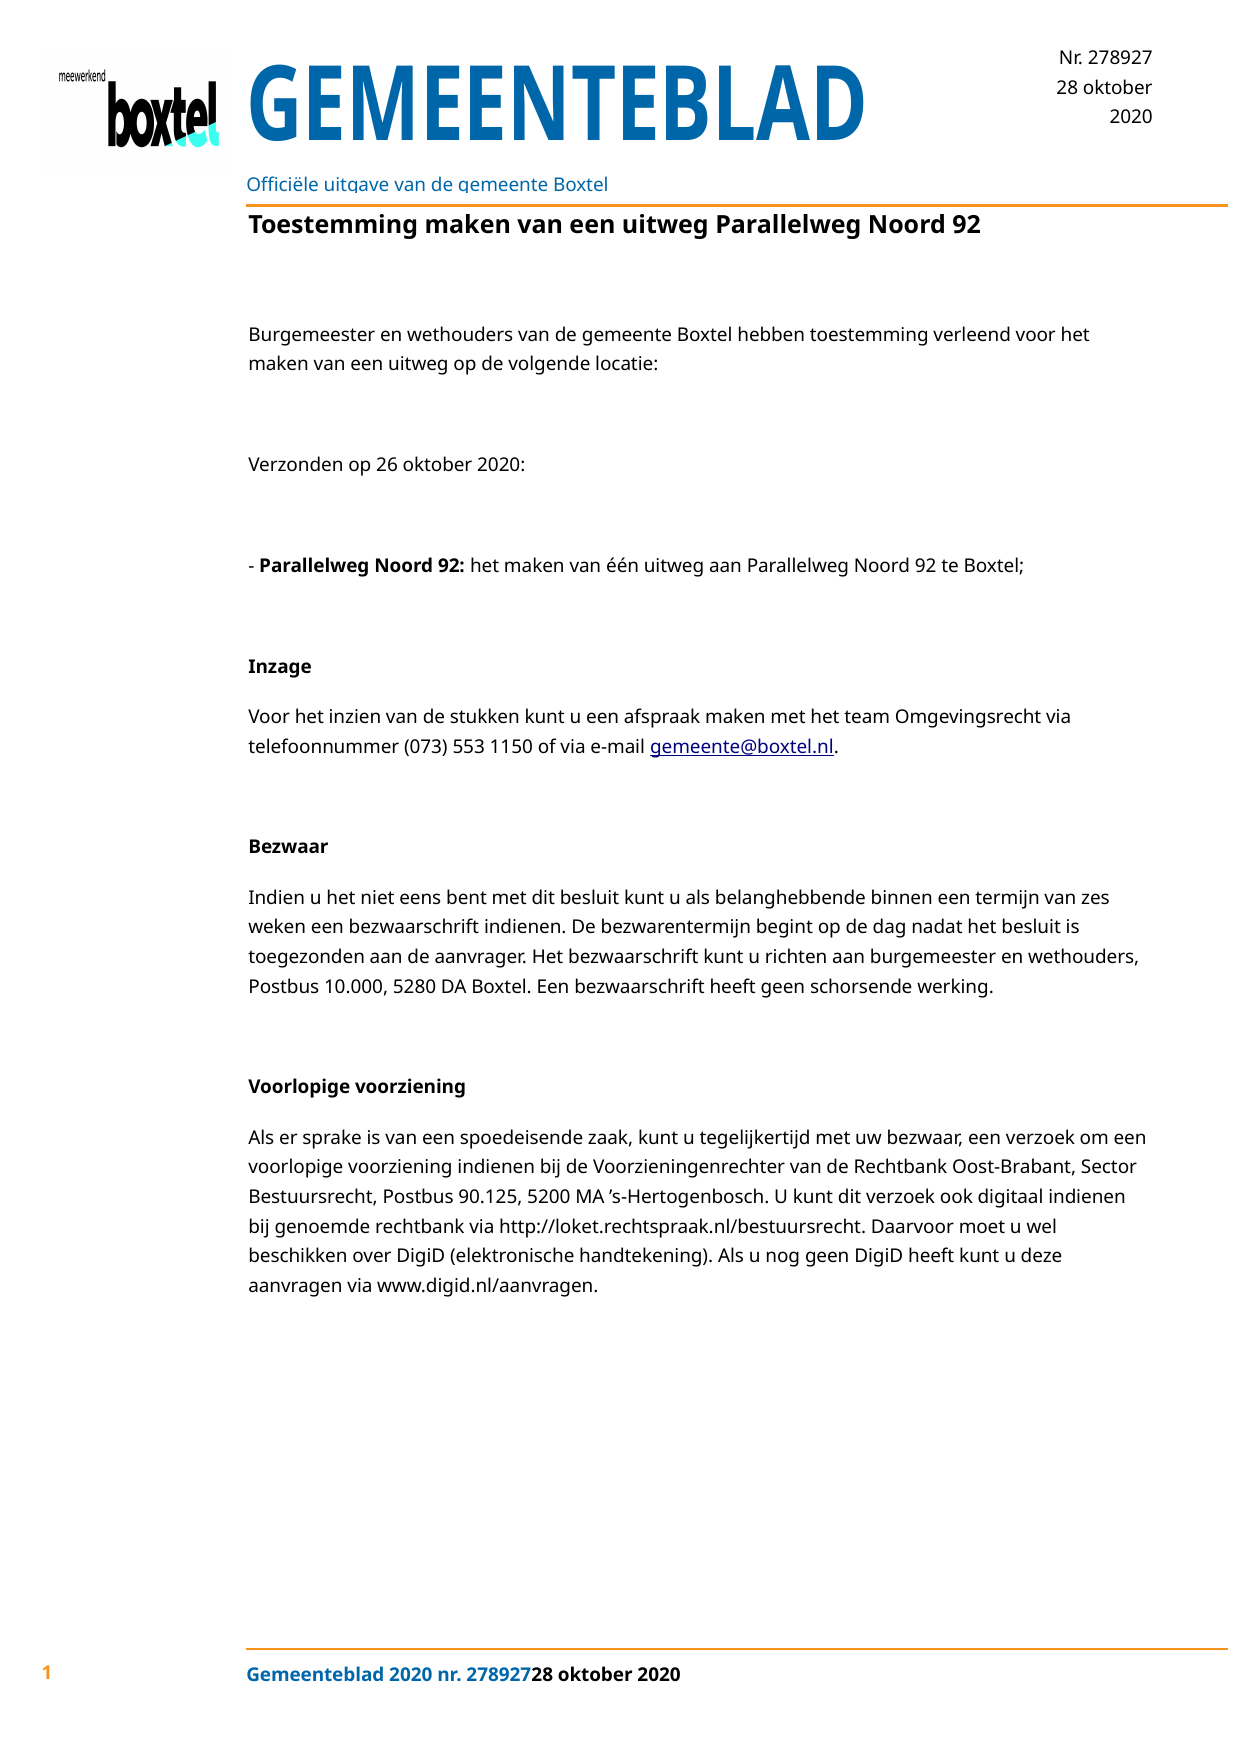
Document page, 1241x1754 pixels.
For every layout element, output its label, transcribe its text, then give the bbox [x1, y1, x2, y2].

picture [41, 47, 231, 172]
text - Parallelweg Noord 92: het maken van één uitweg aan Parallelweg Noord 92 te Boxtel; [248, 552, 1152, 578]
text Burgemeester en wethouders van de gemeente Boxtel hebben toestemming verleend voor het maken van een uitweg op de volgende locatie: [248, 321, 1152, 376]
text Verzonden op 26 oktober 2020: [248, 451, 1152, 477]
text Inzage [248, 653, 1152, 678]
text Toestemming maken van een uitweg Parallelweg Noord 92 [248, 207, 1152, 241]
text Voorlopige voorziening [248, 1074, 1152, 1099]
text Bezwaar [248, 834, 1152, 859]
text Als er sprake is van een spoedeisende zaak, kunt u tegelijkertijd met uw bezwaar, een verzoek om een voorlopige voorziening indienen bij de Voorzieningenrechter van de Rechtbank Oost-Brabant, Sector Bestuursrecht, Postbus 90.125, 5200 MA ’s-Hertogenbosch. U kunt dit verzoek ook digitaal indienen bij genoemde rechtbank via http://loket.rechtspraak.nl/bestuursrecht. Daarvoor moet u wel beschikken over DigiD (elektronische handtekening). Als u nog geen DigiD heeft kunt u deze aanvragen via www.digid.nl/aanvragen. [248, 1124, 1152, 1298]
text Indien u het niet eens bent met dit besluit kunt u als belanghebbende binnen een termijn van zes weken een bezwaarschrift indienen. De bezwarentermijn begint op de dag nadat het besluit is toegezonden aan de aanvrager. Het bezwaarschrift kunt u richten aan burgemeester en wethouders, Postbus 10.000, 5280 DA Boxtel. Een bezwaarschrift heeft geen schorsende werking. [248, 884, 1152, 998]
text Voor het inzien van de stukken kunt u een afspraak maken met het team Omgevingsrecht via telefoonnummer (073) 553 1150 of via e-mail gemeente@boxtel.nl. [248, 703, 1152, 758]
